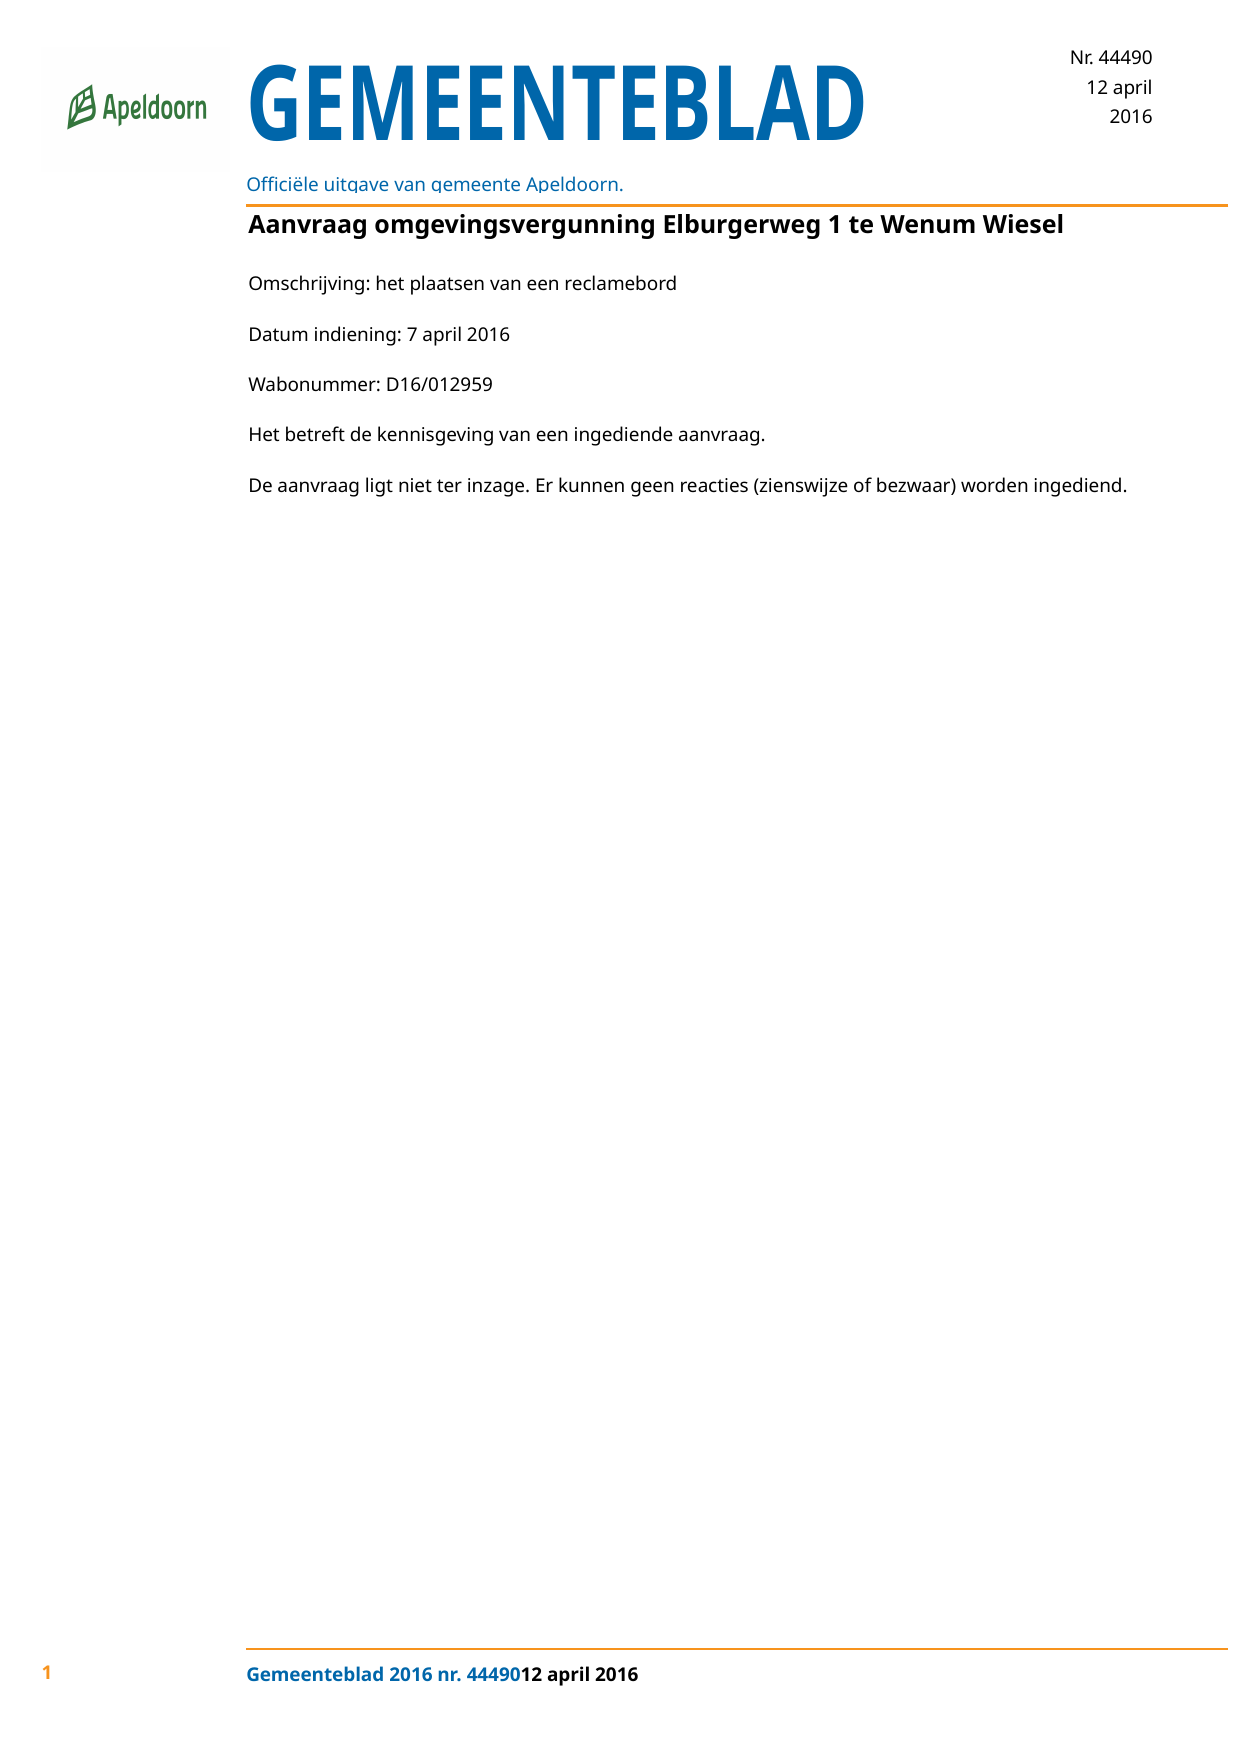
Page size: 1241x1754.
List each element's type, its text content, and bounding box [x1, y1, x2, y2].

picture [41, 47, 231, 172]
text Datum indiening: 7 april 2016 [248, 321, 1152, 346]
text Wabonummer: D16/012959 [248, 371, 1152, 397]
text Aanvraag omgevingsvergunning Elburgerweg 1 te Wenum Wiesel [248, 207, 1152, 241]
text Omschrijving: het plaatsen van een reclamebord [248, 270, 1152, 296]
text Het betreft de kennisgeving van een ingediende aanvraag. [248, 422, 1152, 447]
text De aanvraag ligt niet ter inzage. Er kunnen geen reacties (zienswijze of bezwaar) worden ingediend. [248, 472, 1152, 498]
